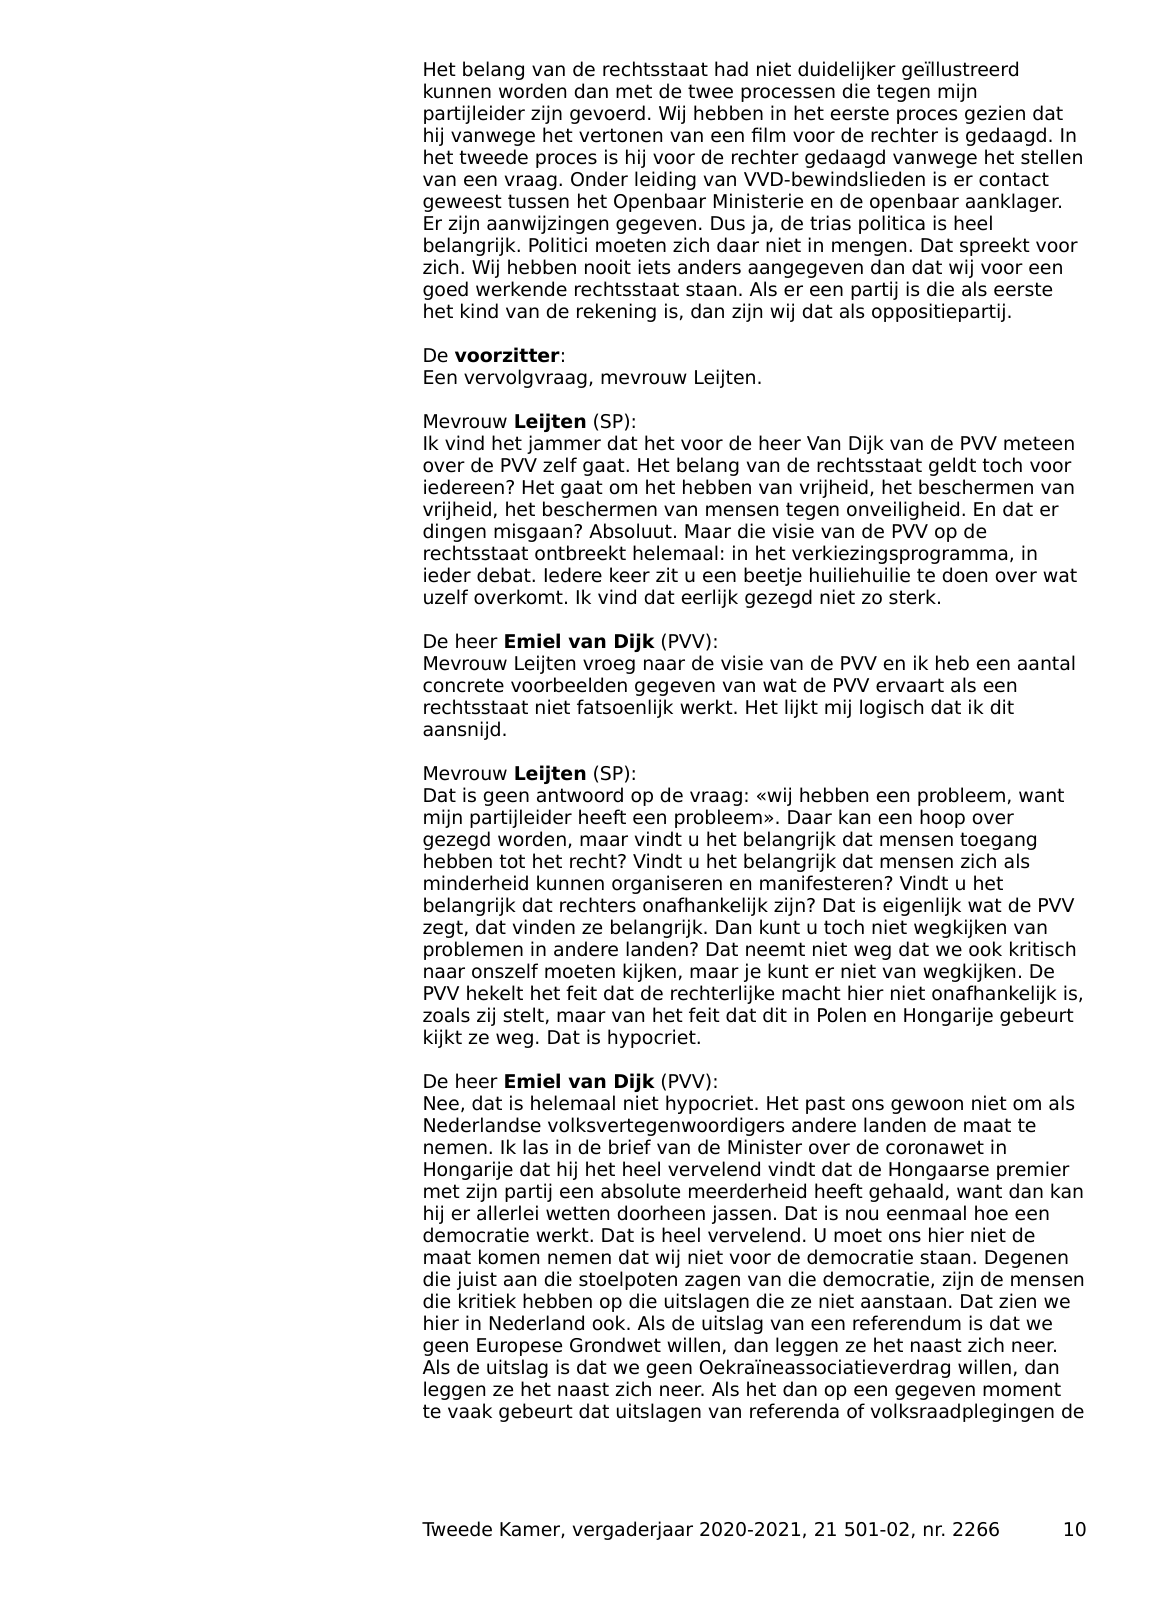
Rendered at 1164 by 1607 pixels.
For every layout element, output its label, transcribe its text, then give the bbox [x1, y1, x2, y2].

text De heer Emiel van Dijk (PVV): [422, 1071, 1087, 1093]
text Mevrouw Leijten vroeg naar de visie van de PVV en ik heb een aantal concrete voorbeelden gegeven van wat de PVV ervaart als een rechtsstaat niet fatsoenlijk werkt. Het lijkt mij logisch dat ik dit aansnijd. [422, 653, 1087, 741]
text Een vervolgvraag, mevrouw Leijten. [422, 367, 1087, 389]
text Het belang van de rechtsstaat had niet duidelijker geïllustreerd kunnen worden dan met de twee processen die tegen mijn partijleider zijn gevoerd. Wij hebben in het eerste proces gezien dat hij vanwege het vertonen van een film voor de rechter is gedaagd. In het tweede proces is hij voor de rechter gedaagd vanwege het stellen van een vraag. Onder leiding van VVD-bewindslieden is er contact geweest tussen het Openbaar Ministerie en de openbaar aanklager. Er zijn aanwijzingen gegeven. Dus ja, de trias politica is heel belangrijk. Politici moeten zich daar niet in mengen. Dat spreekt voor zich. Wij hebben nooit iets anders aangegeven dan dat wij voor een goed werkende rechtsstaat staan. Als er een partij is die als eerste het kind van de rekening is, dan zijn wij dat als oppositiepartij. [422, 59, 1087, 323]
text Mevrouw Leijten (SP): [422, 411, 1087, 433]
text Dat is geen antwoord op de vraag: «wij hebben een probleem, want mijn partijleider heeft een probleem». Daar kan een hoop over gezegd worden, maar vindt u het belangrijk dat mensen toegang hebben tot het recht? Vindt u het belangrijk dat mensen zich als minderheid kunnen organiseren en manifesteren? Vindt u het belangrijk dat rechters onafhankelijk zijn? Dat is eigenlijk wat de PVV zegt, dat vinden ze belangrijk. Dan kunt u toch niet wegkijken van problemen in andere landen? Dat neemt niet weg dat we ook kritisch naar onszelf moeten kijken, maar je kunt er niet van wegkijken. De PVV hekelt het feit dat de rechterlijke macht hier niet onafhankelijk is, zoals zij stelt, maar van het feit dat dit in Polen en Hongarije gebeurt kijkt ze weg. Dat is hypocriet. [422, 785, 1087, 1049]
text Nee, dat is helemaal niet hypocriet. Het past ons gewoon niet om als Nederlandse volksvertegenwoordigers andere landen de maat te nemen. Ik las in de brief van de Minister over de coronawet in Hongarije dat hij het heel vervelend vindt dat de Hongaarse premier met zijn partij een absolute meerderheid heeft gehaald, want dan kan hij er allerlei wetten doorheen jassen. Dat is nou eenmaal hoe een democratie werkt. Dat is heel vervelend. U moet ons hier niet de maat komen nemen dat wij niet voor de democratie staan. Degenen die juist aan die stoelpoten zagen van die democratie, zijn de mensen die kritiek hebben op die uitslagen die ze niet aanstaan. Dat zien we hier in Nederland ook. Als de uitslag van een referendum is dat we geen Europese Grondwet willen, dan leggen ze het naast zich neer. Als de uitslag is dat we geen Oekraïneassociatieverdrag willen, dan leggen ze het naast zich neer. Als het dan op een gegeven moment te vaak gebeurt dat uitslagen van referenda of volksraadplegingen de [422, 1093, 1087, 1423]
text De voorzitter: [422, 345, 1087, 367]
text Mevrouw Leijten (SP): [422, 763, 1087, 785]
text De heer Emiel van Dijk (PVV): [422, 631, 1087, 653]
text Ik vind het jammer dat het voor de heer Van Dijk van de PVV meteen over de PVV zelf gaat. Het belang van de rechtsstaat geldt toch voor iedereen? Het gaat om het hebben van vrijheid, het beschermen van vrijheid, het beschermen van mensen tegen onveiligheid. En dat er dingen misgaan? Absoluut. Maar die visie van de PVV op de rechtsstaat ontbreekt helemaal: in het verkiezingsprogramma, in ieder debat. Iedere keer zit u een beetje huiliehuilie te doen over wat uzelf overkomt. Ik vind dat eerlijk gezegd niet zo sterk. [422, 433, 1087, 609]
